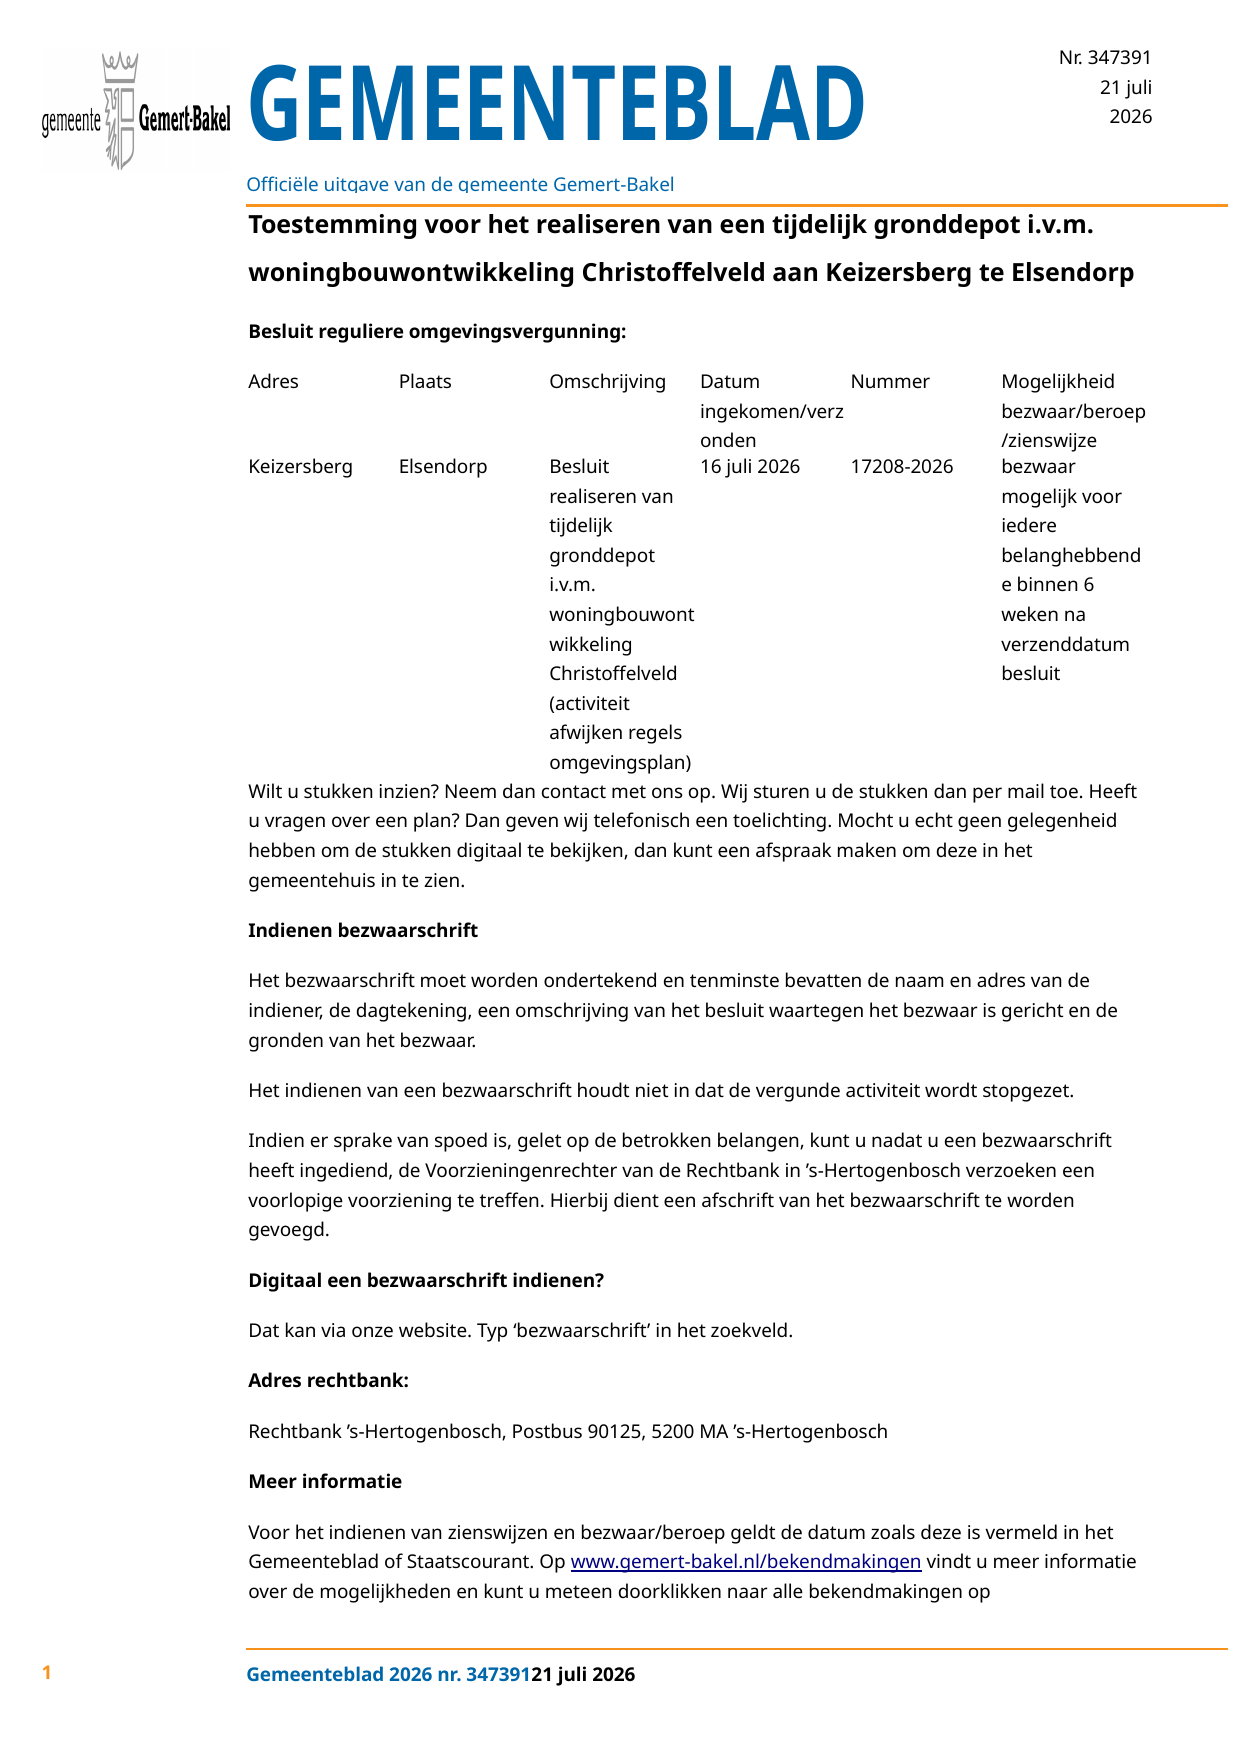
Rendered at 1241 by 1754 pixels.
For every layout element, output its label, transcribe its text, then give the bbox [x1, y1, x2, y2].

table_cell Besluit realiseren van tijdelijk gronddepot i.v.m. woningbouwontwikkeling Christoffelveld (activiteit afwijken regels omgevingsplan) [549, 453, 700, 775]
table_header Omschrijving [549, 369, 700, 453]
picture [41, 47, 231, 172]
table_cell 17208-2026 [850, 453, 1001, 775]
text Wilt u stukken inzien? Neem dan contact met ons op. Wij sturen u de stukken dan per mail toe. Heeft u vragen over een plan? Dan geven wij telefonisch een toelichting. Mocht u echt geen gelegenheid hebben om de stukken digitaal te bekijken, dan kunt een afspraak maken om deze in het gemeentehuis in te zien. [248, 778, 1152, 893]
text Dat kan via onze website. Typ ‘bezwaarschrift’ in het zoekveld. [248, 1317, 1152, 1343]
text Het bezwaarschrift moet worden ondertekend en tenminste bevatten de naam en adres van de indiener, de dagtekening, een omschrijving van het besluit waartegen het bezwaar is gericht en de gronden van het bezwaar. [248, 968, 1152, 1053]
table_header Datum ingekomen/verzonden [700, 369, 850, 453]
table_cell bezwaar mogelijk voor iedere belanghebbende binnen 6 weken na verzenddatum besluit [1001, 453, 1152, 775]
table_cell Elsendorp [399, 453, 549, 775]
text Meer informatie [248, 1468, 1152, 1494]
text Digitaal een bezwaarschrift indienen? [248, 1267, 1152, 1293]
text Besluit reguliere omgevingsvergunning: [248, 318, 1152, 344]
text Toestemming voor het realiseren van een tijdelijk gronddepot i.v.m. woningbouwontwikkeling Christoffelveld aan Keizersberg te Elsendorp [248, 207, 1152, 288]
table_header Mogelijkheid bezwaar/beroep/zienswijze [1001, 369, 1152, 453]
text Het indienen van een bezwaarschrift houdt niet in dat de vergunde activiteit wordt stopgezet. [248, 1077, 1152, 1103]
table_header Nummer [850, 369, 1001, 453]
table_cell 16 juli 2026 [700, 453, 850, 775]
text Indien er sprake van spoed is, gelet op de betrokken belangen, kunt u nadat u een bezwaarschrift heeft ingediend, de Voorzieningenrechter van de Rechtbank in ’s-Hertogenbosch verzoeken een voorlopige voorziening te treffen. Hierbij dient een afschrift van het bezwaarschrift te worden gevoegd. [248, 1128, 1152, 1242]
table_header Adres [248, 369, 398, 453]
text Indienen bezwaarschrift [248, 917, 1152, 943]
table_cell Keizersberg [248, 453, 398, 775]
text Rechtbank ’s-Hertogenbosch, Postbus 90125, 5200 MA ’s-Hertogenbosch [248, 1418, 1152, 1444]
table_header Plaats [399, 369, 549, 453]
text Adres rechtbank: [248, 1368, 1152, 1393]
text Voor het indienen van zienswijzen en bezwaar/beroep geldt de datum zoals deze is vermeld in het Gemeenteblad of Staatscourant. Op www.gemert-bakel.nl/bekendmakingen vindt u meer informatie over de mogelijkheden en kunt u meteen doorklikken naar alle bekendmakingen op [248, 1519, 1152, 1604]
